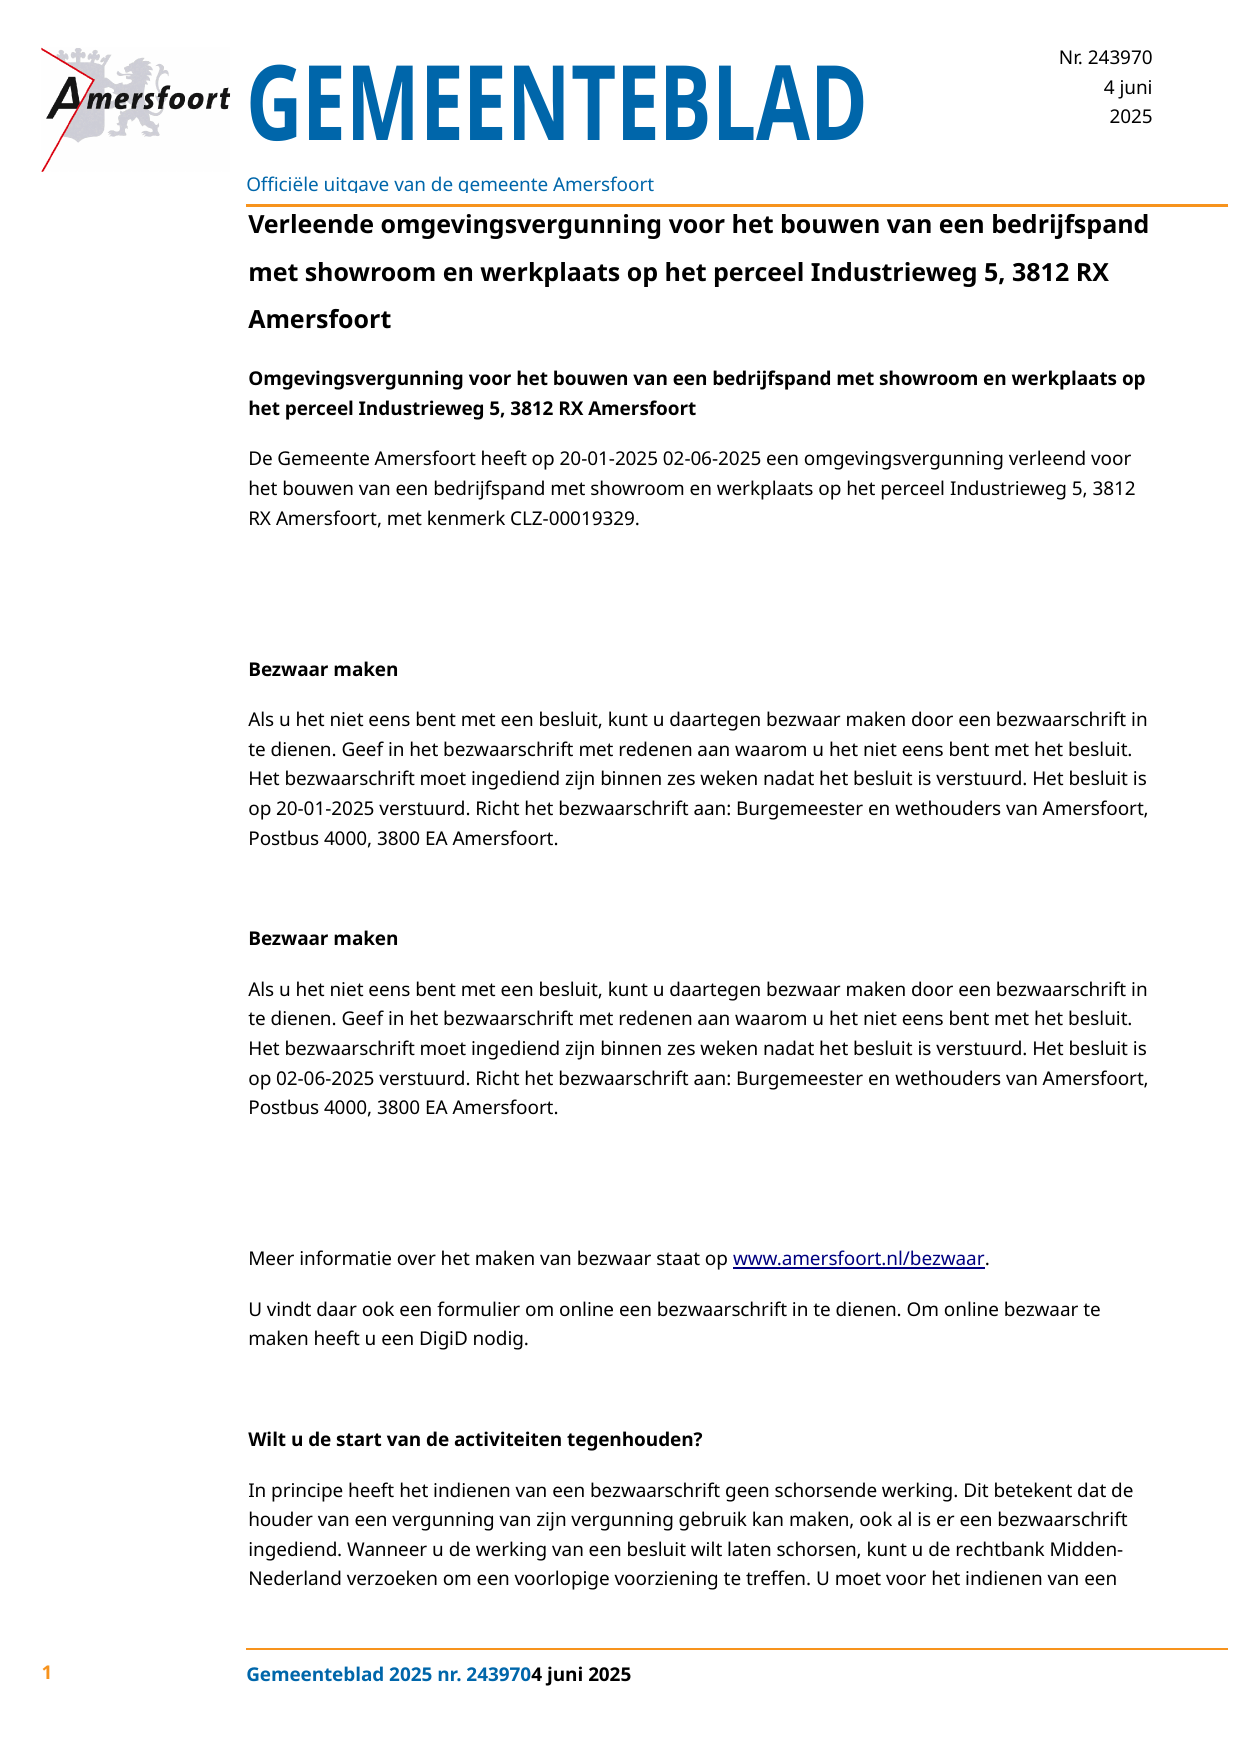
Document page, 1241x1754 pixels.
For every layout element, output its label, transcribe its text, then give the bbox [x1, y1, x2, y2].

text De Gemeente Amersfoort heeft op 20-01-2025 02-06-2025 een omgevingsvergunning verleend voor het bouwen van een bedrijfspand met showroom en werkplaats op het perceel Industrieweg 5, 3812 RX Amersfoort, met kenmerk CLZ-00019329. [248, 446, 1152, 530]
text Bezwaar maken [248, 656, 1152, 682]
text Bezwaar maken [248, 926, 1152, 951]
picture [41, 47, 231, 172]
text U vindt daar ook een formulier om online een bezwaarschrift in te dienen. Om online bezwaar te maken heeft u een DigiD nodig. [248, 1296, 1152, 1351]
text Als u het niet eens bent met een besluit, kunt u daartegen bezwaar maken door een bezwaarschrift in te dienen. Geef in het bezwaarschrift met redenen aan waarom u het niet eens bent met het besluit. Het bezwaarschrift moet ingediend zijn binnen zes weken nadat het besluit is verstuurd. Het besluit is op 02-06-2025 verstuurd. Richt het bezwaarschrift aan: Burgemeester en wethouders van Amersfoort, Postbus 4000, 3800 EA Amersfoort. [248, 976, 1152, 1120]
text Als u het niet eens bent met een besluit, kunt u daartegen bezwaar maken door een bezwaarschrift in te dienen. Geef in het bezwaarschrift met redenen aan waarom u het niet eens bent met het besluit. Het bezwaarschrift moet ingediend zijn binnen zes weken nadat het besluit is verstuurd. Het besluit is op 20-01-2025 verstuurd. Richt het bezwaarschrift aan: Burgemeester en wethouders van Amersfoort, Postbus 4000, 3800 EA Amersfoort. [248, 706, 1152, 850]
text Omgevingsvergunning voor het bouwen van een bedrijfspand met showroom en werkplaats op het perceel Industrieweg 5, 3812 RX Amersfoort [248, 366, 1152, 421]
text Verleende omgevingsvergunning voor het bouwen van een bedrijfspand met showroom en werkplaats op het perceel Industrieweg 5, 3812 RX Amersfoort [248, 207, 1152, 336]
text In principe heeft het indienen van een bezwaarschrift geen schorsende werking. Dit betekent dat de houder van een vergunning van zijn vergunning gebruik kan maken, ook al is er een bezwaarschrift ingediend. Wanneer u de werking van een besluit wilt laten schorsen, kunt u de rechtbank Midden-Nederland verzoeken om een voorlopige voorziening te treffen. U moet voor het indienen van een [248, 1477, 1152, 1591]
text Meer informatie over het maken van bezwaar staat op www.amersfoort.nl/bezwaar. [248, 1246, 1152, 1271]
text Wilt u de start van de activiteiten tegenhouden? [248, 1426, 1152, 1452]
